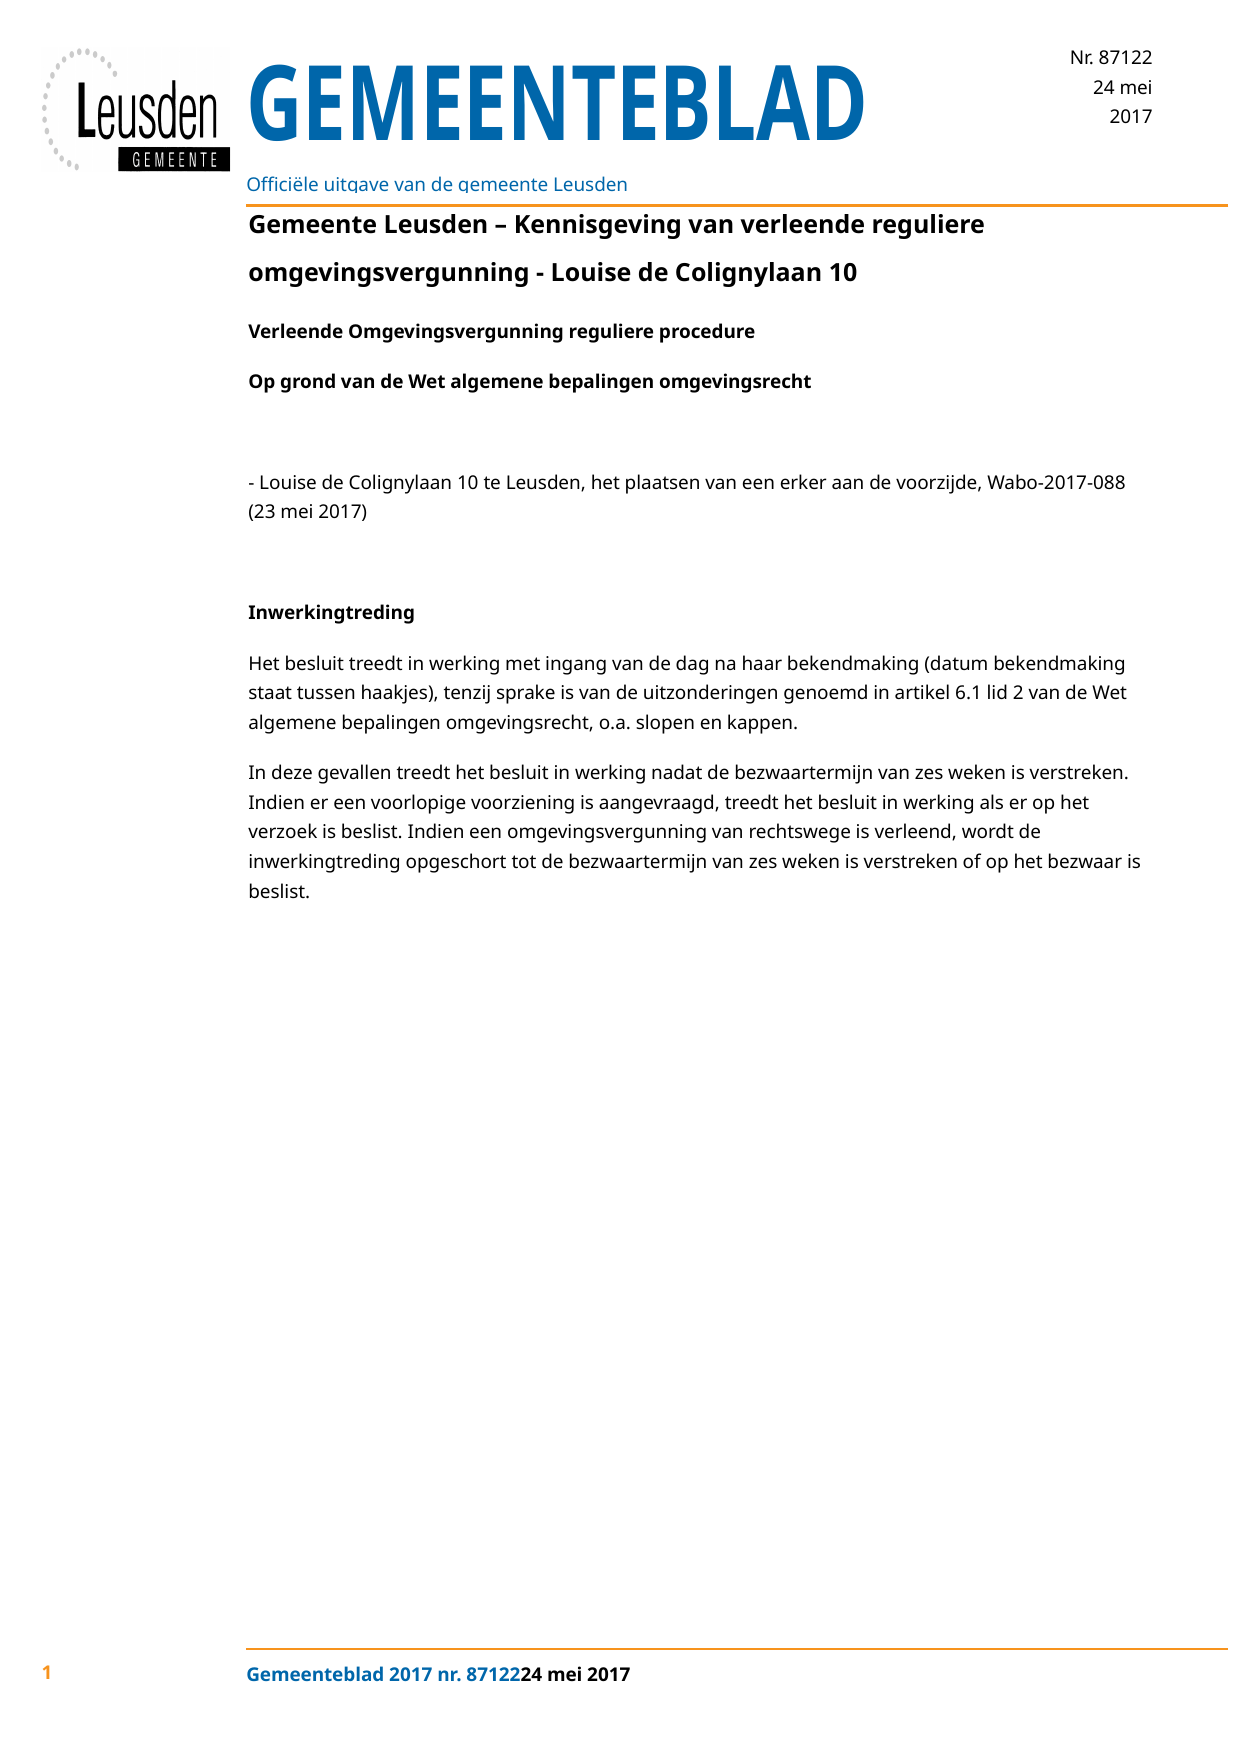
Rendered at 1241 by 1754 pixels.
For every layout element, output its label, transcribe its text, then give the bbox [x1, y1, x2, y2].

text Het besluit treedt in werking met ingang van de dag na haar bekendmaking (datum bekendmaking staat tussen haakjes), tenzij sprake is van de uitzonderingen genoemd in artikel 6.1 lid 2 van de Wet algemene bepalingen omgevingsrecht, o.a. slopen en kappen. [248, 650, 1152, 735]
text - Louise de Colignylaan 10 te Leusden, het plaatsen van een erker aan de voorzijde, Wabo-2017-088 (23 mei 2017) [248, 469, 1152, 524]
picture [41, 47, 231, 172]
text Op grond van de Wet algemene bepalingen omgevingsrecht [248, 368, 1152, 394]
text Inwerkingtreding [248, 599, 1152, 625]
text In deze gevallen treedt het besluit in werking nadat de bezwaartermijn van zes weken is verstreken. Indien er een voorlopige voorziening is aangevraagd, treedt het besluit in werking als er op het verzoek is beslist. Indien een omgevingsvergunning van rechtswege is verleend, wordt de inwerkingtreding opgeschort tot de bezwaartermijn van zes weken is verstreken of op het bezwaar is beslist. [248, 759, 1152, 904]
text Verleende Omgevingsvergunning reguliere procedure [248, 318, 1152, 344]
text Gemeente Leusden – Kennisgeving van verleende reguliere omgevingsvergunning - Louise de Colignylaan 10 [248, 207, 1152, 288]
